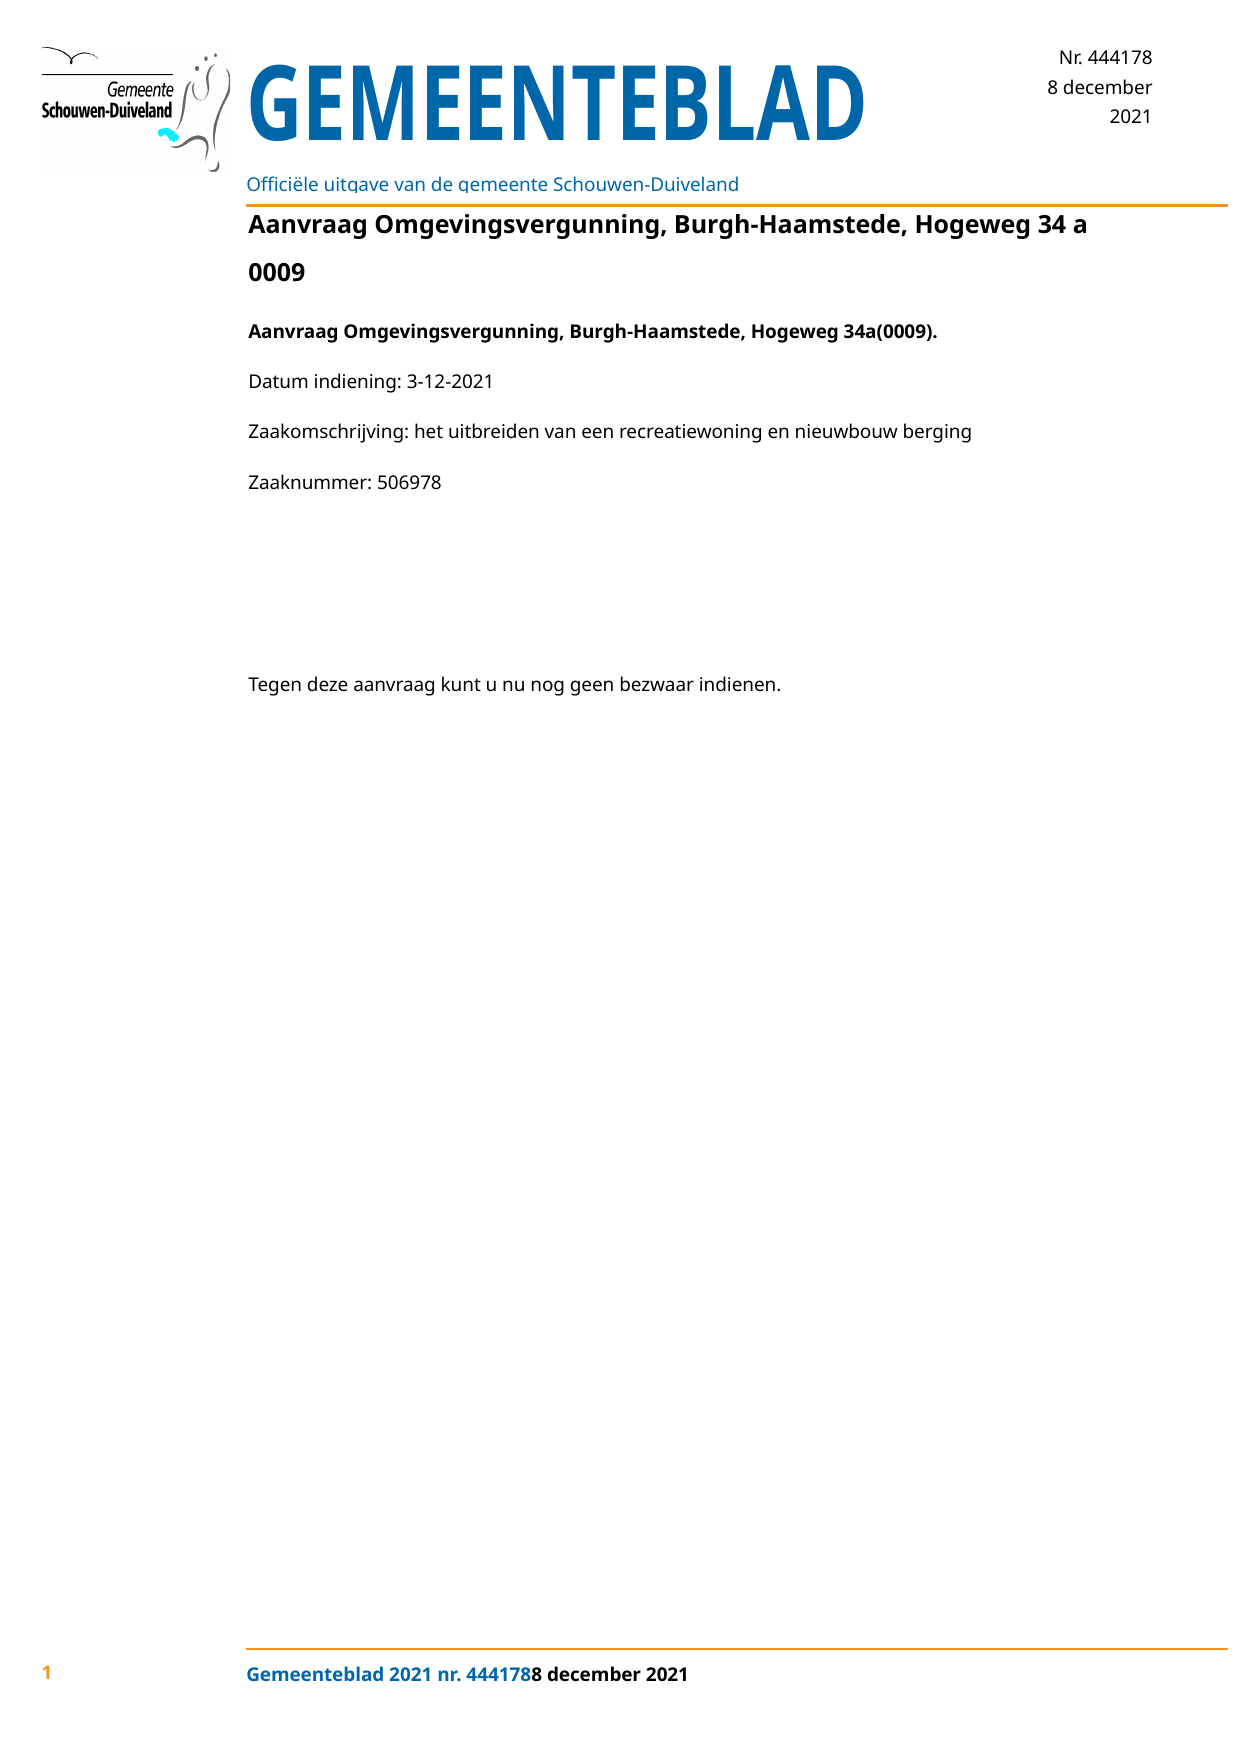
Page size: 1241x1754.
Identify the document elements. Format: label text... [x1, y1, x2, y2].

picture [41, 47, 231, 172]
text Zaaknummer: 506978 [248, 469, 1152, 495]
text Aanvraag Omgevingsvergunning, Burgh-Haamstede, Hogeweg 34a(0009). [248, 318, 1152, 344]
text Aanvraag Omgevingsvergunning, Burgh-Haamstede, Hogeweg 34 a 0009 [248, 207, 1152, 288]
text Datum indiening: 3-12-2021 [248, 368, 1152, 394]
text Zaakomschrijving: het uitbreiden van een recreatiewoning en nieuwbouw berging [248, 419, 1152, 444]
text Tegen deze aanvraag kunt u nu nog geen bezwaar indienen. [248, 671, 1152, 697]
